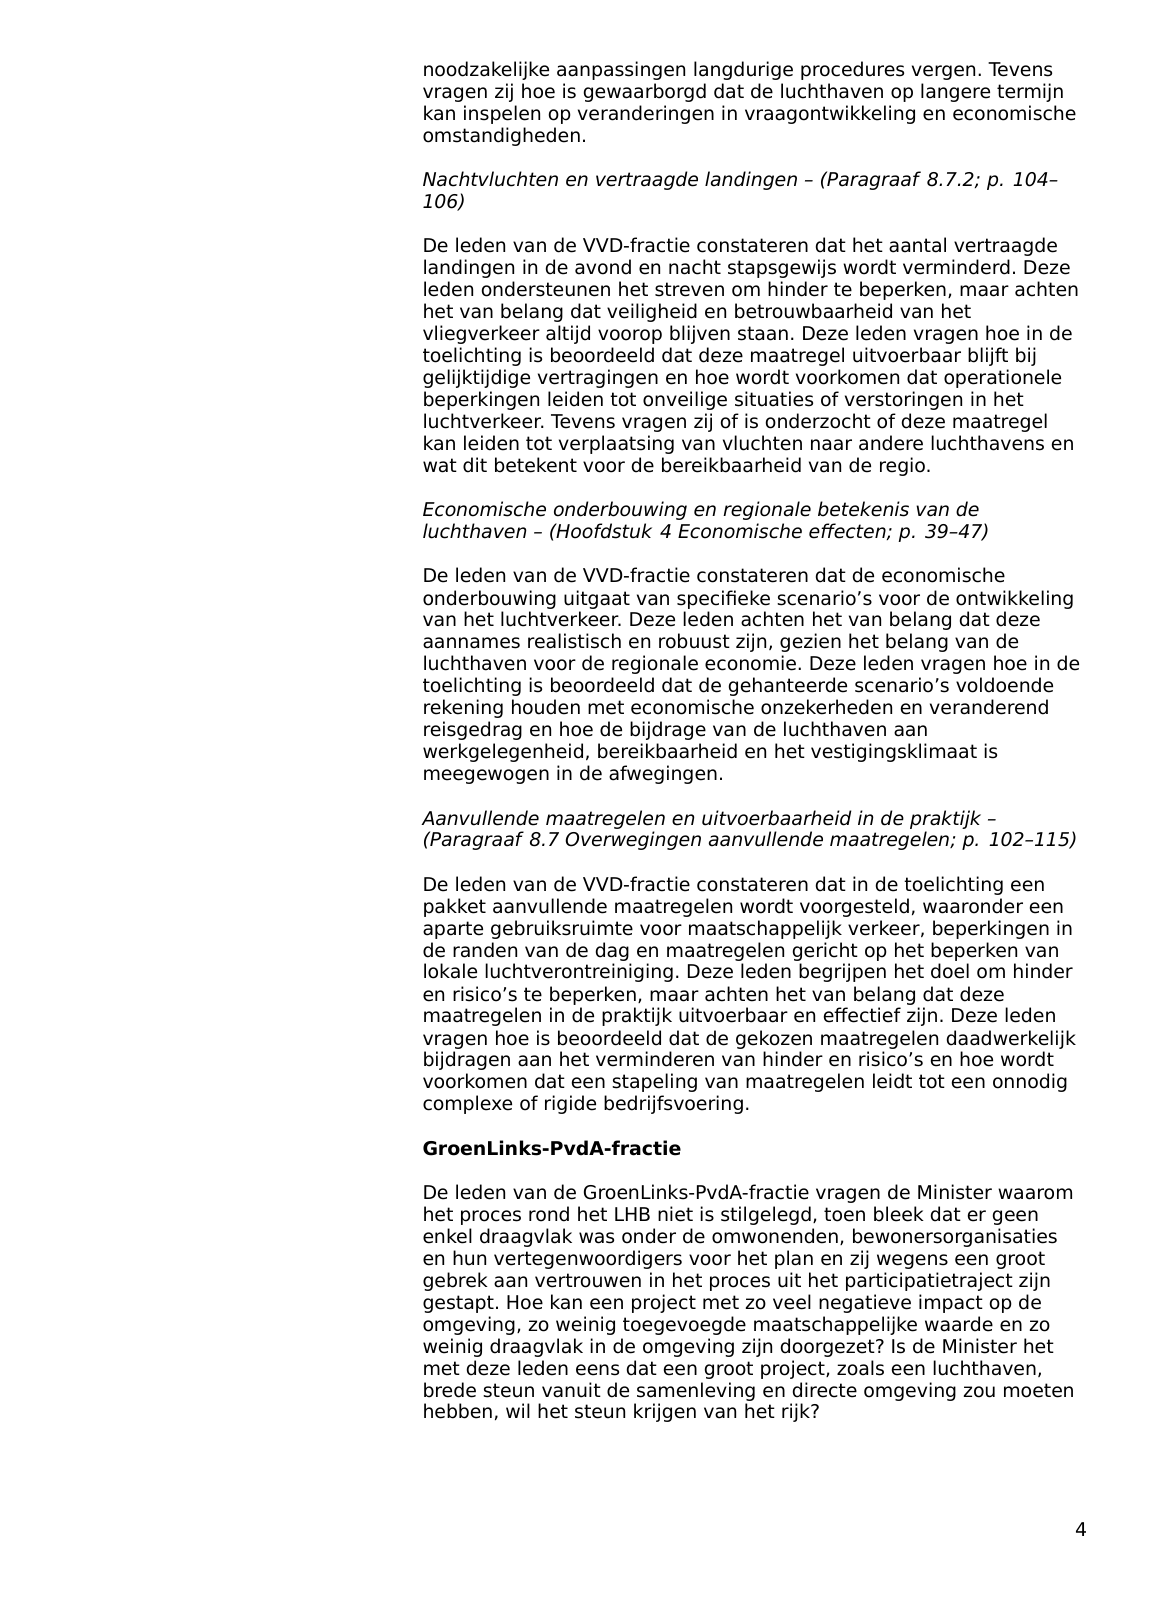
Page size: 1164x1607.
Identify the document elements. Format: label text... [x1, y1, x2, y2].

text De leden van de VVD-fractie constateren dat het aantal vertraagde landingen in de avond en nacht stapsgewijs wordt verminderd. Deze leden ondersteunen het streven om hinder te beperken, maar achten het van belang dat veiligheid en betrouwbaarheid van het vliegverkeer altijd voorop blijven staan. Deze leden vragen hoe in de toelichting is beoordeeld dat deze maatregel uitvoerbaar blijft bij gelijktijdige vertragingen en hoe wordt voorkomen dat operationele beperkingen leiden tot onveilige situaties of verstoringen in het luchtverkeer. Tevens vragen zij of is onderzocht of deze maatregel kan leiden tot verplaatsing van vluchten naar andere luchthavens en wat dit betekent voor de bereikbaarheid van de regio. [422, 235, 1087, 477]
text De leden van de VVD-fractie constateren dat in de toelichting een pakket aanvullende maatregelen wordt voorgesteld, waaronder een aparte gebruiksruimte voor maatschappelijk verkeer, beperkingen in de randen van de dag en maatregelen gericht op het beperken van lokale luchtverontreiniging. Deze leden begrijpen het doel om hinder en risico’s te beperken, maar achten het van belang dat deze maatregelen in de praktijk uitvoerbaar en effectief zijn. Deze leden vragen hoe is beoordeeld dat de gekozen maatregelen daadwerkelijk bijdragen aan het verminderen van hinder en risico’s en hoe wordt voorkomen dat een stapeling van maatregelen leidt tot een onnodig complexe of rigide bedrijfsvoering. [422, 873, 1087, 1115]
text De leden van de GroenLinks-PvdA-fractie vragen de Minister waarom het proces rond het LHB niet is stilgelegd, toen bleek dat er geen enkel draagvlak was onder de omwonenden, bewonersorganisaties en hun vertegenwoordigers voor het plan en zij wegens een groot gebrek aan vertrouwen in het proces uit het participatietraject zijn gestapt. Hoe kan een project met zo veel negatieve impact op de omgeving, zo weinig toegevoegde maatschappelijke waarde en zo weinig draagvlak in de omgeving zijn doorgezet? Is de Minister het met deze leden eens dat een groot project, zoals een luchthaven, brede steun vanuit de samenleving en directe omgeving zou moeten hebben, wil het steun krijgen van het rijk? [422, 1182, 1087, 1423]
text De leden van de VVD-fractie constateren dat de economische onderbouwing uitgaat van specifieke scenario’s voor de ontwikkeling van het luchtverkeer. Deze leden achten het van belang dat deze aannames realistisch en robuust zijn, gezien het belang van de luchthaven voor de regionale economie. Deze leden vragen hoe in de toelichting is beoordeeld dat de gehanteerde scenario’s voldoende rekening houden met economische onzekerheden en veranderend reisgedrag en hoe de bijdrage van de luchthaven aan werkgelegenheid, bereikbaarheid en het vestigingsklimaat is meegewogen in de afwegingen. [422, 565, 1087, 785]
subtitle Nachtvluchten en vertraagde landingen – (Paragraaf 8.7.2; p. 104–106) [422, 169, 1087, 213]
text noodzakelijke aanpassingen langdurige procedures vergen. Tevens vragen zij hoe is gewaarborgd dat de luchthaven op langere termijn kan inspelen op veranderingen in vraagontwikkeling en economische omstandigheden. [422, 59, 1087, 147]
subtitle Aanvullende maatregelen en uitvoerbaarheid in de praktijk – (Paragraaf 8.7 Overwegingen aanvullende maatregelen; p. 102–115) [422, 807, 1087, 851]
subtitle GroenLinks-PvdA-fractie [422, 1137, 1087, 1159]
subtitle Economische onderbouwing en regionale betekenis van de luchthaven – (Hoofdstuk 4 Economische effecten; p. 39–47) [422, 499, 1087, 543]
